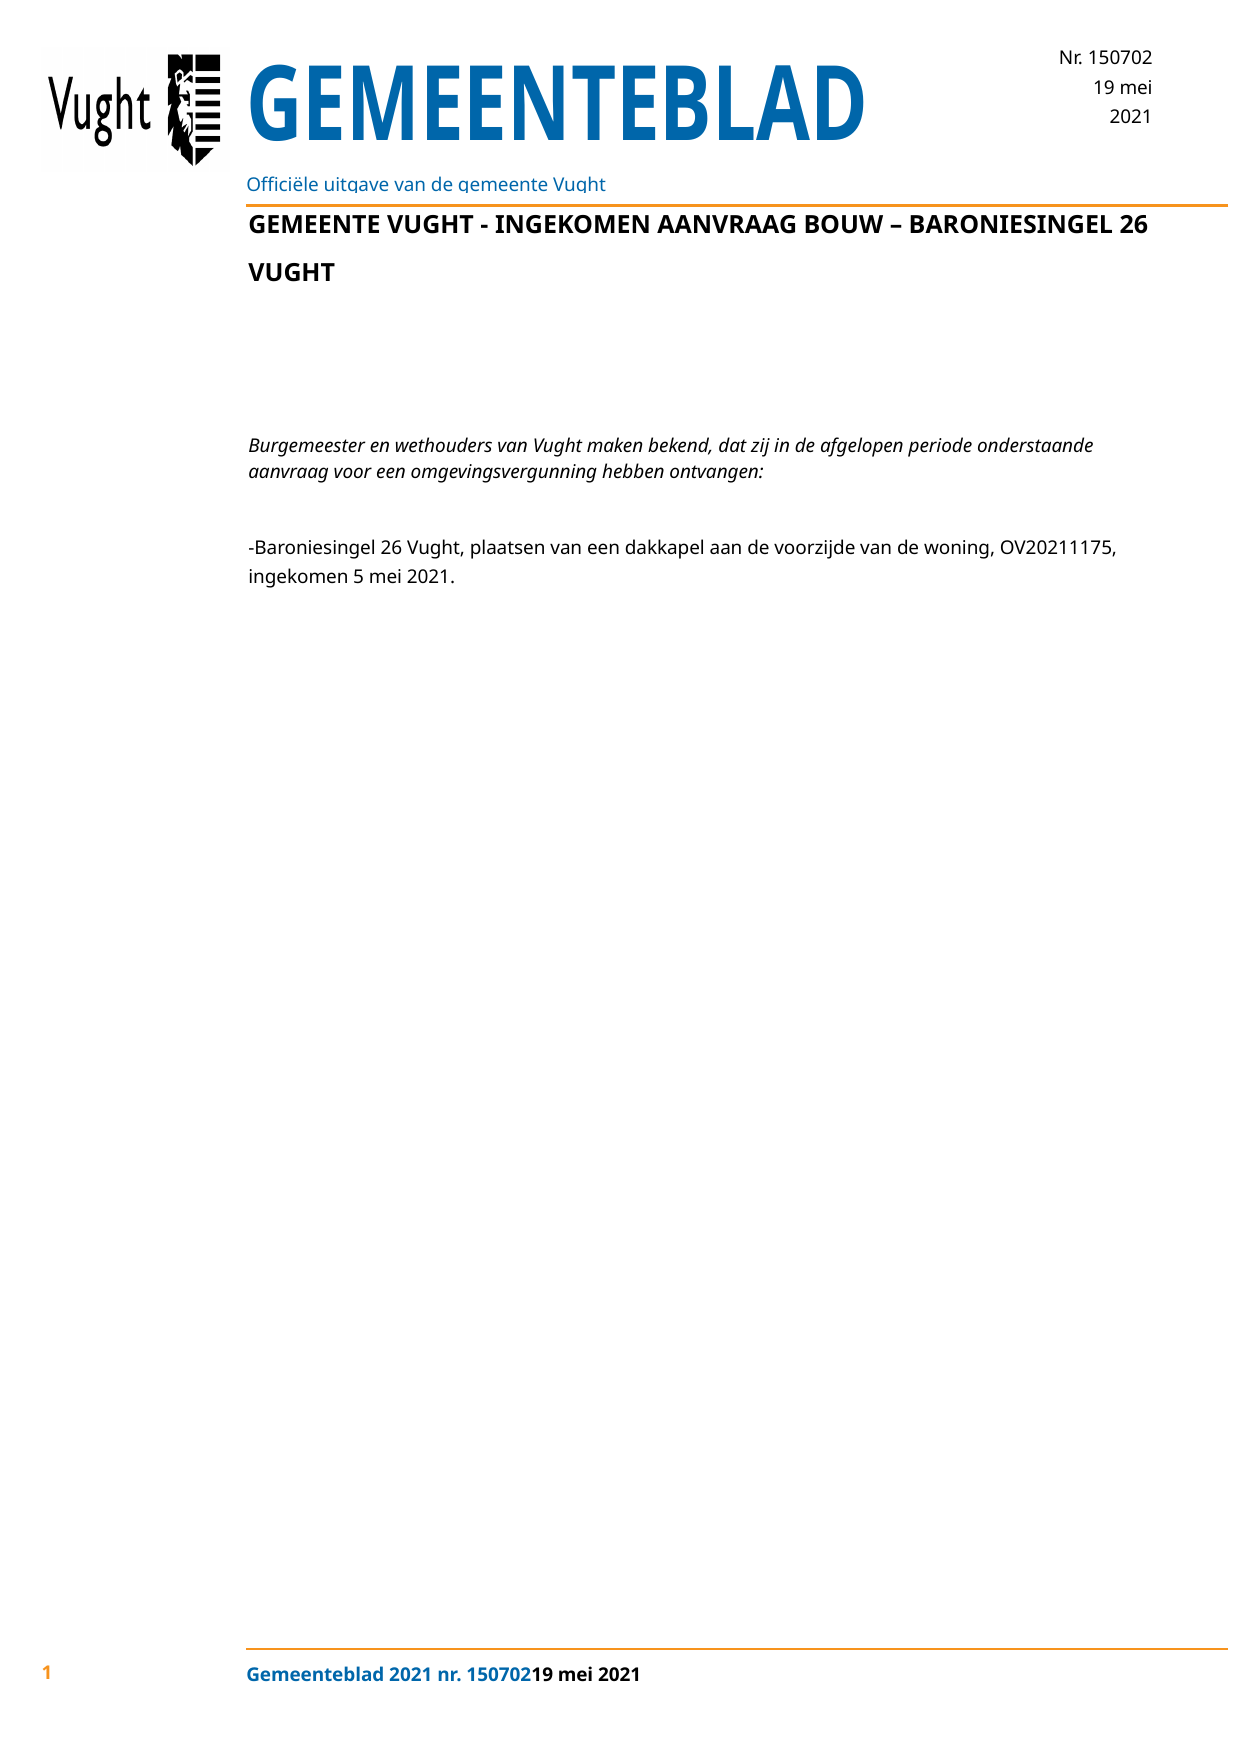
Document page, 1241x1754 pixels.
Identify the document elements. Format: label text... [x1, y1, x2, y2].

text Burgemeester en wethouders van Vught maken bekend, dat zij in de afgelopen periode onderstaande aanvraag voor een omgevingsvergunning hebben ontvangen: [248, 432, 1152, 484]
picture [41, 47, 231, 172]
text GEMEENTE VUGHT - INGEKOMEN AANVRAAG BOUW – BARONIESINGEL 26 VUGHT [248, 207, 1152, 288]
text -Baroniesingel 26 Vught, plaatsen van een dakkapel aan de voorzijde van de woning, OV20211175, ingekomen 5 mei 2021. [248, 534, 1152, 589]
